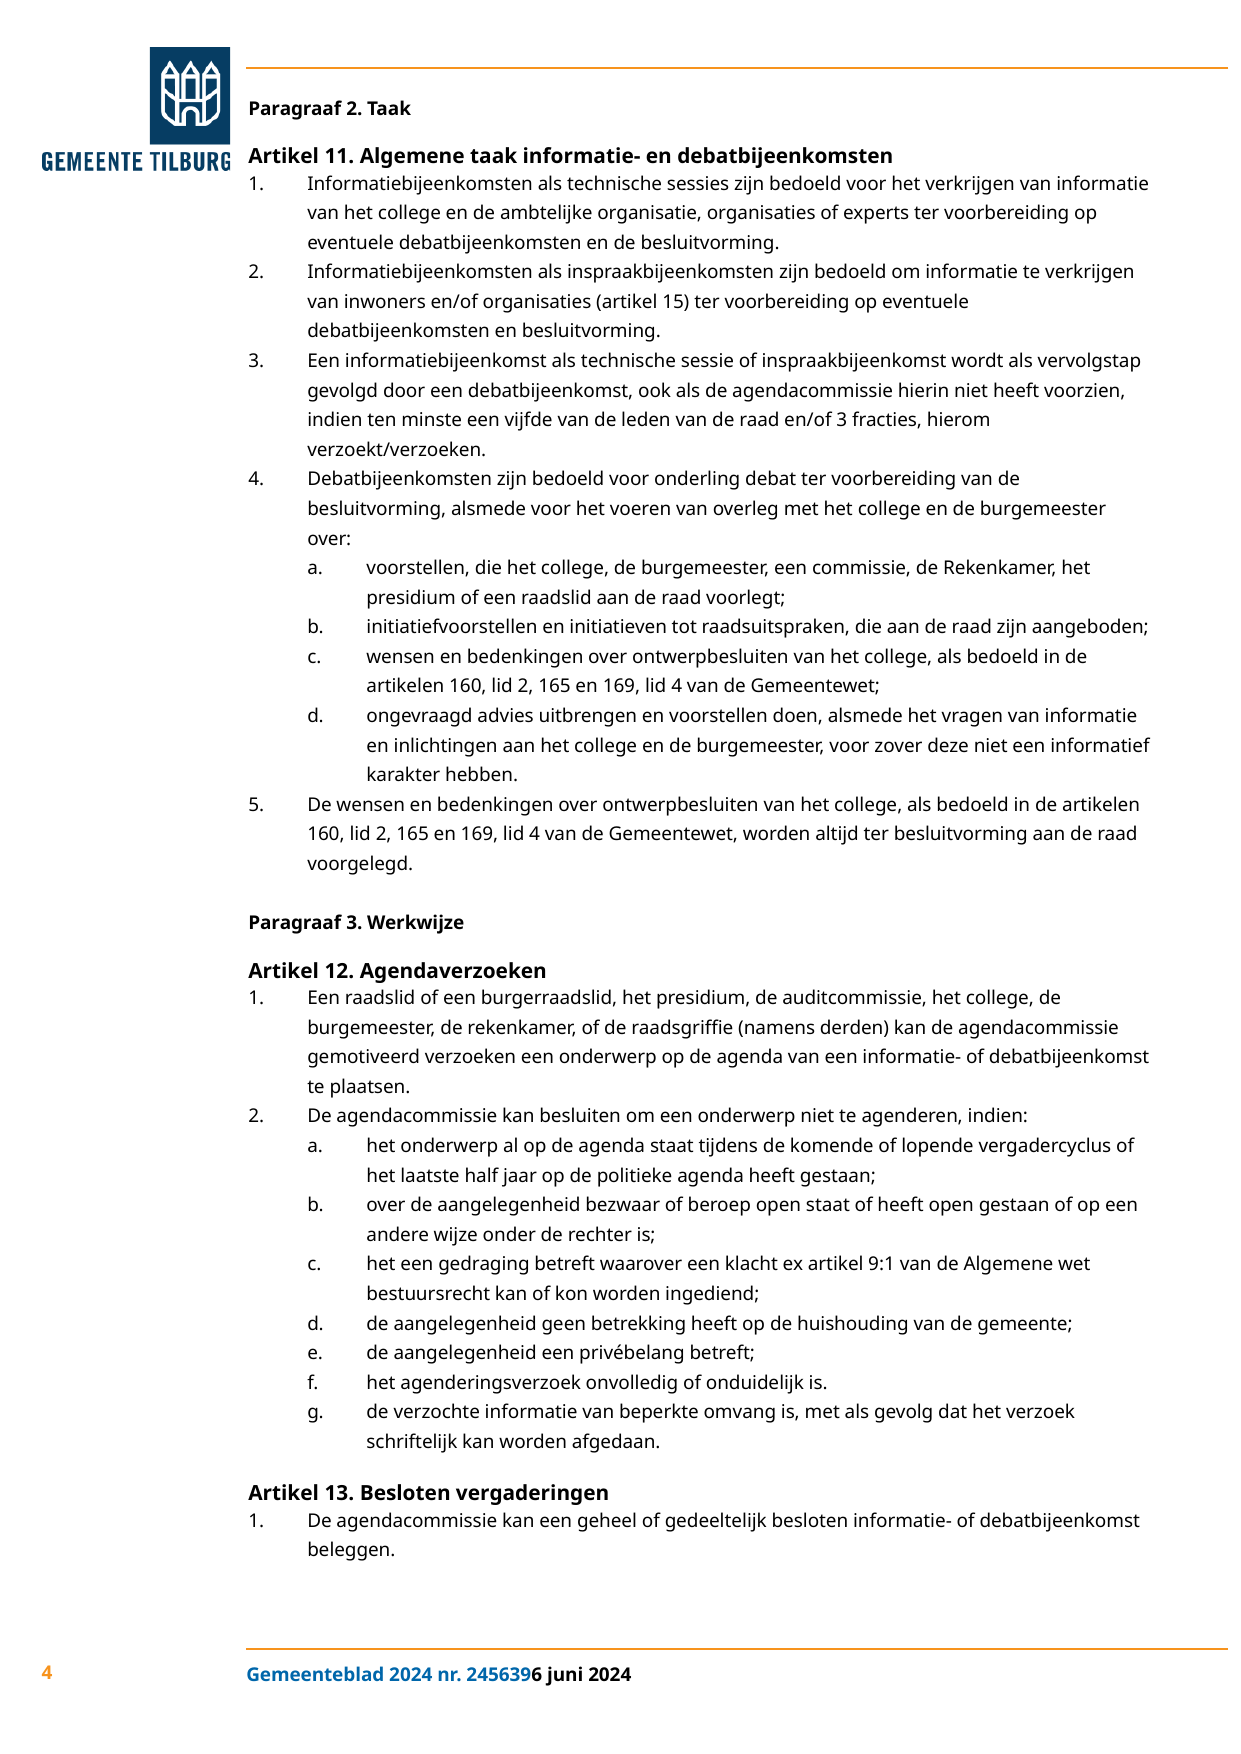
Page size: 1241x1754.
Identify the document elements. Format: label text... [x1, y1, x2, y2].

list wensen en bedenkingen over ontwerpbesluiten van het college, als bedoeld in de artikelen 160, lid 2, 165 en 169, lid 4 van de Gemeentewet; [307, 643, 1152, 698]
list Informatiebijeenkomsten als inspraakbijeenkomsten zijn bedoeld om informatie te verkrijgen van inwoners en/of organisaties (artikel 15) ter voorbereiding op eventuele debatbijeenkomsten en besluitvorming. [248, 258, 1152, 343]
list Informatiebijeenkomsten als technische sessies zijn bedoeld voor het verkrijgen van informatie van het college en de ambtelijke organisatie, organisaties of experts ter voorbereiding op eventuele debatbijeenkomsten en de besluitvorming. [248, 170, 1152, 255]
list de verzochte informatie van beperkte omvang is, met als gevolg dat het verzoek schriftelijk kan worden afgedaan. [307, 1398, 1152, 1454]
text Paragraaf 3. Werkwijze [248, 909, 1152, 935]
list de aangelegenheid geen betrekking heeft op de huishouding van de gemeente; [307, 1310, 1152, 1336]
text Artikel 13. Besloten vergaderingen [248, 1478, 1152, 1507]
list Debatbijeenkomsten zijn bedoeld voor onderling debat ter voorbereiding van de besluitvorming, alsmede voor het voeren van overleg met het college en de burgemeester over: [248, 466, 1152, 551]
list het onderwerp al op de agenda staat tijdens de komende of lopende vergadercyclus of het laatste half jaar op de politieke agenda heeft gestaan; [307, 1132, 1152, 1188]
list het agenderingsverzoek onvolledig of onduidelijk is. [307, 1369, 1152, 1395]
list De wensen en bedenkingen over ontwerpbesluiten van het college, als bedoeld in de artikelen 160, lid 2, 165 en 169, lid 4 van de Gemeentewet, worden altijd ter besluitvorming aan de raad voorgelegd. [248, 791, 1152, 876]
text Artikel 11. Algemene taak informatie- en debatbijeenkomsten [248, 141, 1152, 170]
list ongevraagd advies uitbrengen en voorstellen doen, alsmede het vragen van informatie en inlichtingen aan het college en de burgemeester, voor zover deze niet een informatief karakter hebben. [307, 702, 1152, 787]
text Artikel 12. Agendaverzoeken [248, 956, 1152, 984]
list De agendacommissie kan een geheel of gedeeltelijk besloten informatie- of debatbijeenkomst beleggen. [248, 1507, 1152, 1562]
list het een gedraging betreft waarover een klacht ex artikel 9:1 van de Algemene wet bestuursrecht kan of kon worden ingediend; [307, 1251, 1152, 1306]
picture [41, 47, 231, 172]
list Een informatiebijeenkomst als technische sessie of inspraakbijeenkomst wordt als vervolgstap gevolgd door een debatbijeenkomst, ook als de agendacommissie hierin niet heeft voorzien, indien ten minste een vijfde van de leden van de raad en/of 3 fracties, hierom verzoekt/verzoeken. [248, 347, 1152, 462]
list initiatiefvoorstellen en initiatieven tot raadsuitspraken, die aan de raad zijn aangeboden; [307, 613, 1152, 639]
list de aangelegenheid een privébelang betreft; [307, 1339, 1152, 1365]
list over de aangelegenheid bezwaar of beroep open staat of heeft open gestaan of op een andere wijze onder de rechter is; [307, 1191, 1152, 1247]
list Een raadslid of een burgerraadslid, het presidium, de auditcommissie, het college, de burgemeester, de rekenkamer, of de raadsgriffie (namens derden) kan de agendacommissie gemotiveerd verzoeken een onderwerp op de agenda van een informatie- of debatbijeenkomst te plaatsen. [248, 984, 1152, 1099]
list voorstellen, die het college, de burgemeester, een commissie, de Rekenkamer, het presidium of een raadslid aan de raad voorlegt; [307, 554, 1152, 610]
text Paragraaf 2. Taak [248, 95, 1152, 121]
list De agendacommissie kan besluiten om een onderwerp niet te agenderen, indien: [248, 1103, 1152, 1128]
